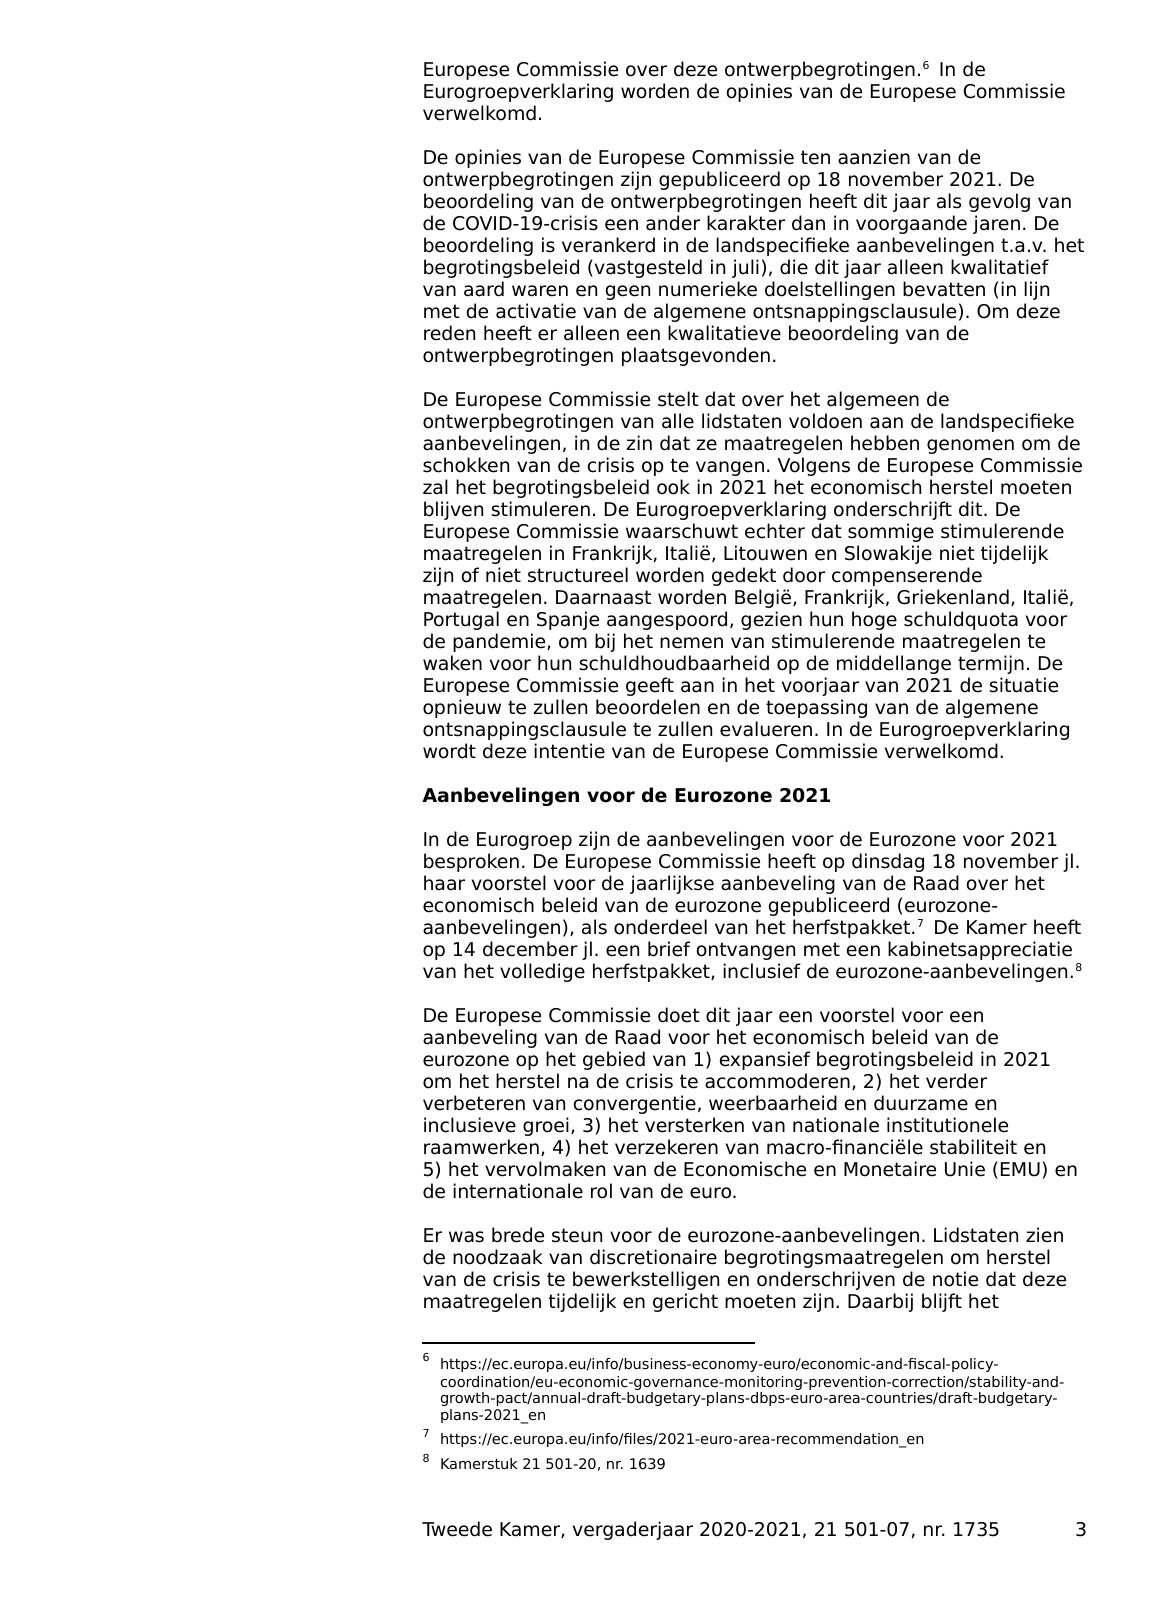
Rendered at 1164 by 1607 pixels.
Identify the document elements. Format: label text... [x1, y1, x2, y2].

text De Europese Commissie stelt dat over het algemeen de ontwerpbegrotingen van alle lidstaten voldoen aan de landspecifieke aanbevelingen, in de zin dat ze maatregelen hebben genomen om de schokken van de crisis op te vangen. Volgens de Europese Commissie zal het begrotingsbeleid ook in 2021 het economisch herstel moeten blijven stimuleren. De Eurogroepverklaring onderschrijft dit. De Europese Commissie waarschuwt echter dat sommige stimulerende maatregelen in Frankrijk, Italië, Litouwen en Slowakije niet tijdelijk zijn of niet structureel worden gedekt door compenserende maatregelen. Daarnaast worden België, Frankrijk, Griekenland, Italië, Portugal en Spanje aangespoord, gezien hun hoge schuldquota voor de pandemie, om bij het nemen van stimulerende maatregelen te waken voor hun schuldhoudbaarheid op de middellange termijn. De Europese Commissie geeft aan in het voorjaar van 2021 de situatie opnieuw te zullen beoordelen en de toepassing van de algemene ontsnappingsclausule te zullen evalueren. In de Eurogroepverklaring wordt deze intentie van de Europese Commissie verwelkomd. [422, 389, 1087, 763]
text Er was brede steun voor de eurozone-aanbevelingen. Lidstaten zien de noodzaak van discretionaire begrotingsmaatregelen om herstel van de crisis te bewerkstelligen en onderschrijven de notie dat deze maatregelen tijdelijk en gericht moeten zijn. Daarbij blijft het [422, 1225, 1087, 1313]
text De opinies van de Europese Commissie ten aanzien van de ontwerpbegrotingen zijn gepubliceerd op 18 november 2021. De beoordeling van de ontwerpbegrotingen heeft dit jaar als gevolg van de COVID-19-crisis een ander karakter dan in voorgaande jaren. De beoordeling is verankerd in de landspecifieke aanbevelingen t.a.v. het begrotingsbeleid (vastgesteld in juli), die dit jaar alleen kwalitatief van aard waren en geen numerieke doelstellingen bevatten (in lijn met de activatie van de algemene ontsnappingsclausule). Om deze reden heeft er alleen een kwalitatieve beoordeling van de ontwerpbegrotingen plaatsgevonden. [422, 147, 1087, 367]
text Europese Commissie over deze ontwerpbegrotingen. In de Eurogroepverklaring worden de opinies van de Europese Commissie verwelkomd. [422, 59, 1087, 125]
subtitle Aanbevelingen voor de Eurozone 2021 [422, 785, 1087, 807]
text In de Eurogroep zijn de aanbevelingen voor de Eurozone voor 2021 besproken. De Europese Commissie heeft op dinsdag 18 november jl. haar voorstel voor de jaarlijkse aanbeveling van de Raad over het economisch beleid van de eurozone gepubliceerd (eurozone-aanbevelingen), als onderdeel van het herfstpakket. De Kamer heeft op 14 december jl. een brief ontvangen met een kabinetsappreciatie van het volledige herfstpakket, inclusief de eurozone-aanbevelingen. [422, 829, 1087, 983]
text https://ec.europa.eu/info/business-economy-euro/economic-and-fiscal-policy-coordination/eu-economic-governance-monitoring-prevention-correction/stability-and-growth-pact/annual-draft-budgetary-plans-dbps-euro-area-countries/draft-budgetary-plans-2021_en [422, 1352, 1087, 1424]
text https://ec.europa.eu/info/files/2021-euro-area-recommendation_en [422, 1427, 1087, 1449]
text Kamerstuk 21 501-20, nr. 1639 [422, 1452, 1087, 1474]
text De Europese Commissie doet dit jaar een voorstel voor een aanbeveling van de Raad voor het economisch beleid van de eurozone op het gebied van 1) expansief begrotingsbeleid in 2021 om het herstel na de crisis te accommoderen, 2) het verder verbeteren van convergentie, weerbaarheid en duurzame en inclusieve groei, 3) het versterken van nationale institutionele raamwerken, 4) het verzekeren van macro-financiële stabiliteit en 5) het vervolmaken van de Economische en Monetaire Unie (EMU) en de internationale rol van de euro. [422, 1005, 1087, 1203]
